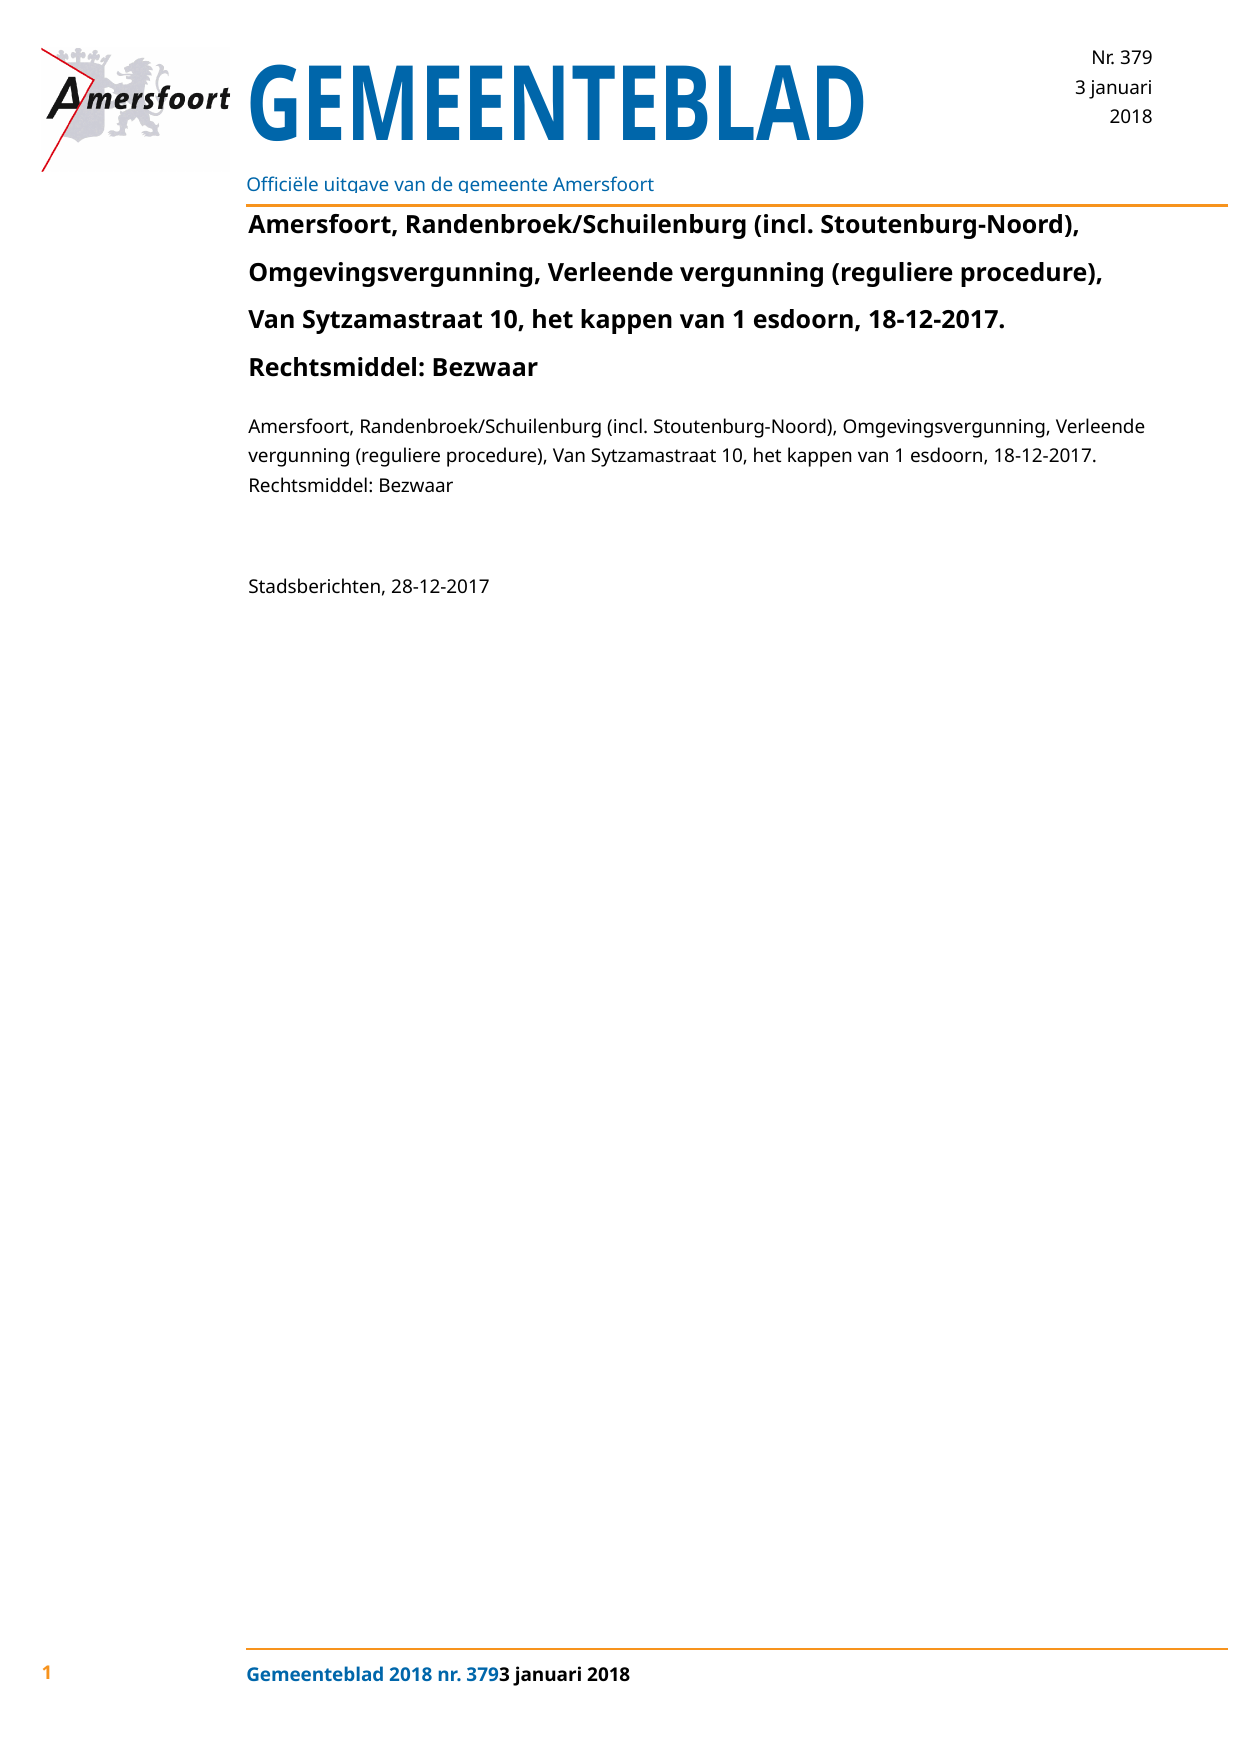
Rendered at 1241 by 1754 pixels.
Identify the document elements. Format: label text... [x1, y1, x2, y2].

text Stadsberichten, 28-12-2017 [248, 573, 1152, 599]
text Amersfoort, Randenbroek/Schuilenburg (incl. Stoutenburg-Noord), Omgevingsvergunning, Verleende vergunning (reguliere procedure), Van Sytzamastraat 10, het kappen van 1 esdoorn, 18-12-2017. Rechtsmiddel: Bezwaar [248, 207, 1152, 384]
picture [41, 47, 231, 172]
text Amersfoort, Randenbroek/Schuilenburg (incl. Stoutenburg-Noord), Omgevingsvergunning, Verleende vergunning (reguliere procedure), Van Sytzamastraat 10, het kappen van 1 esdoorn, 18-12-2017. Rechtsmiddel: Bezwaar [248, 413, 1152, 498]
